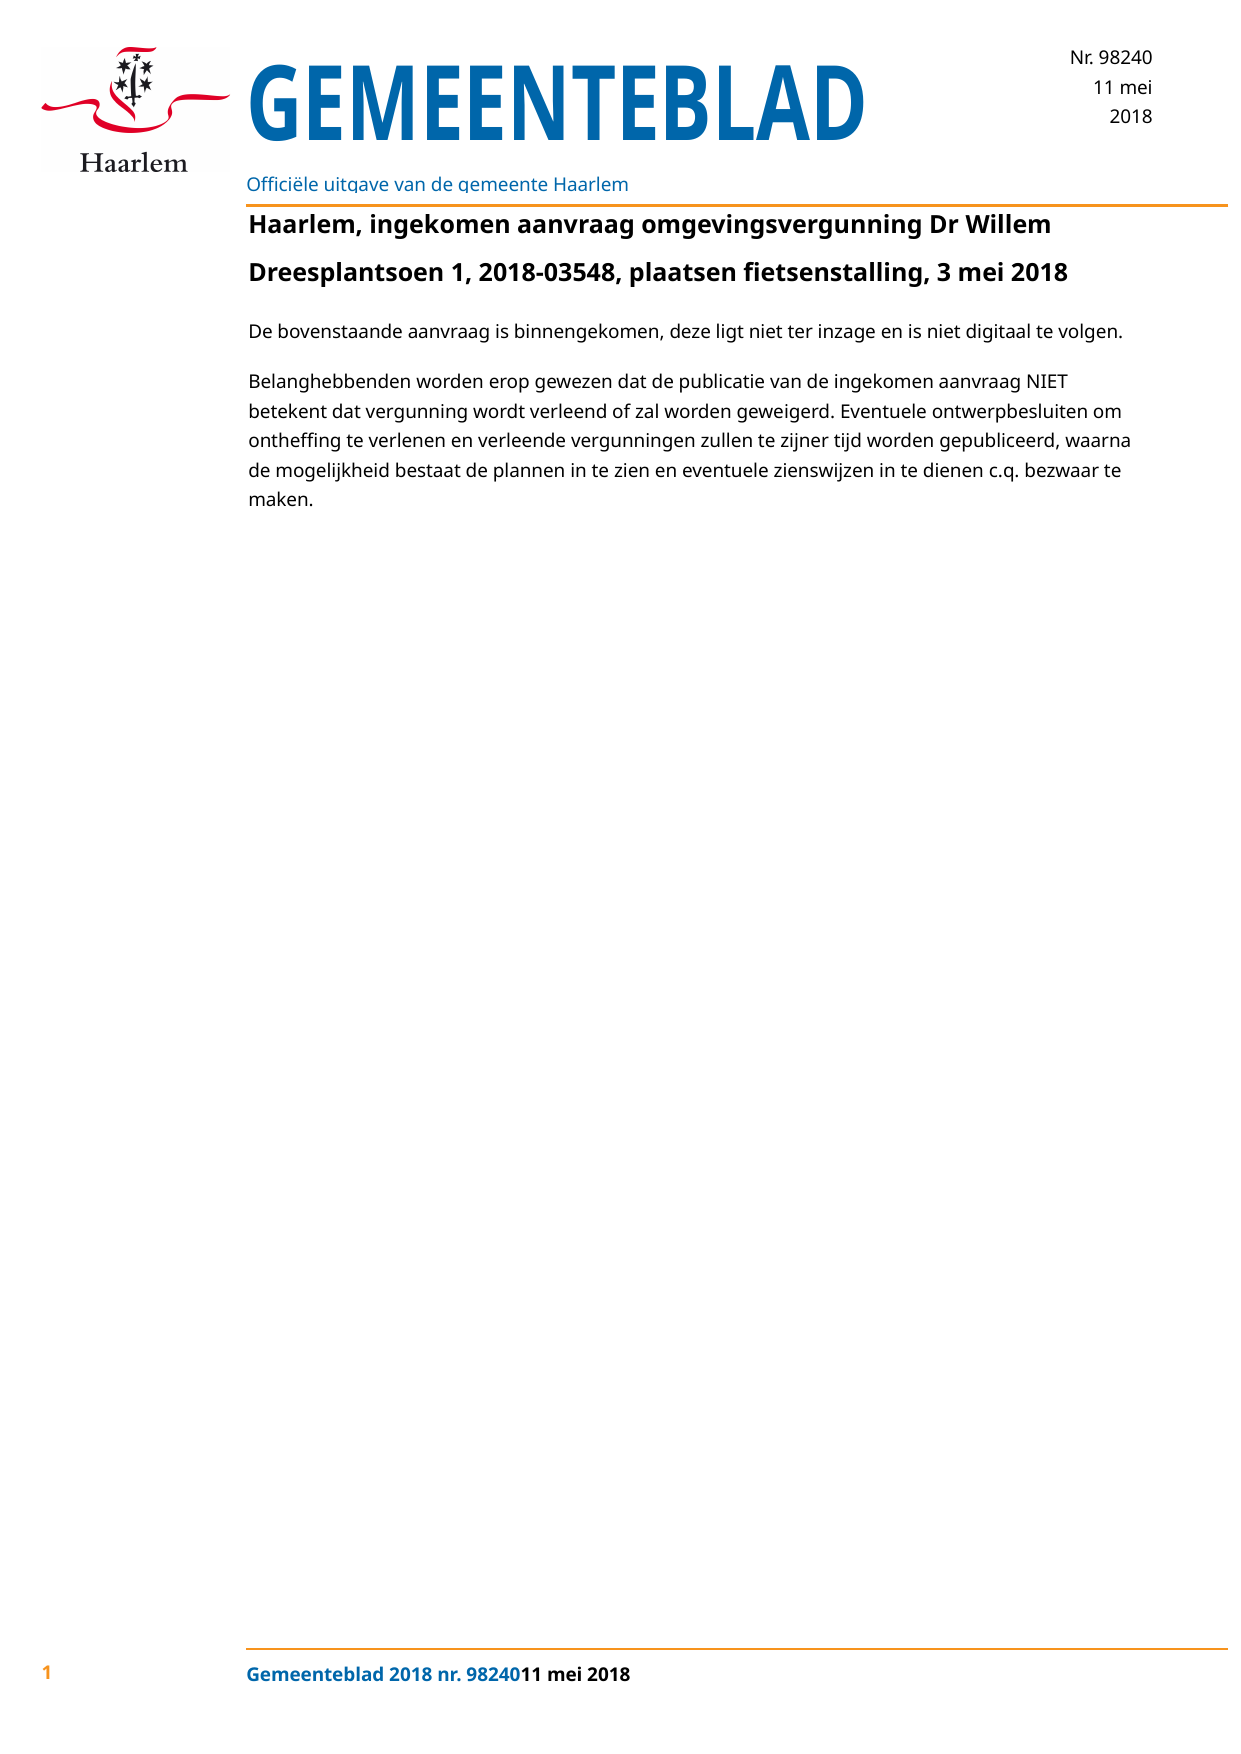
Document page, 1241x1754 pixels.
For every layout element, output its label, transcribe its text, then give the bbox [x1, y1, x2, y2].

text De bovenstaande aanvraag is binnengekomen, deze ligt niet ter inzage en is niet digitaal te volgen. [248, 318, 1152, 344]
text Haarlem, ingekomen aanvraag omgevingsvergunning Dr Willem Dreesplantsoen 1, 2018-03548, plaatsen fietsenstalling, 3 mei 2018 [248, 207, 1152, 288]
picture [41, 47, 231, 172]
text Belanghebbenden worden erop gewezen dat de publicatie van de ingekomen aanvraag NIET betekent dat vergunning wordt verleend of zal worden geweigerd. Eventuele ontwerpbesluiten om ontheffing te verlenen en verleende vergunningen zullen te zijner tijd worden gepubliceerd, waarna de mogelijkheid bestaat de plannen in te zien en eventuele zienswijzen in te dienen c.q. bezwaar te maken. [248, 368, 1152, 512]
